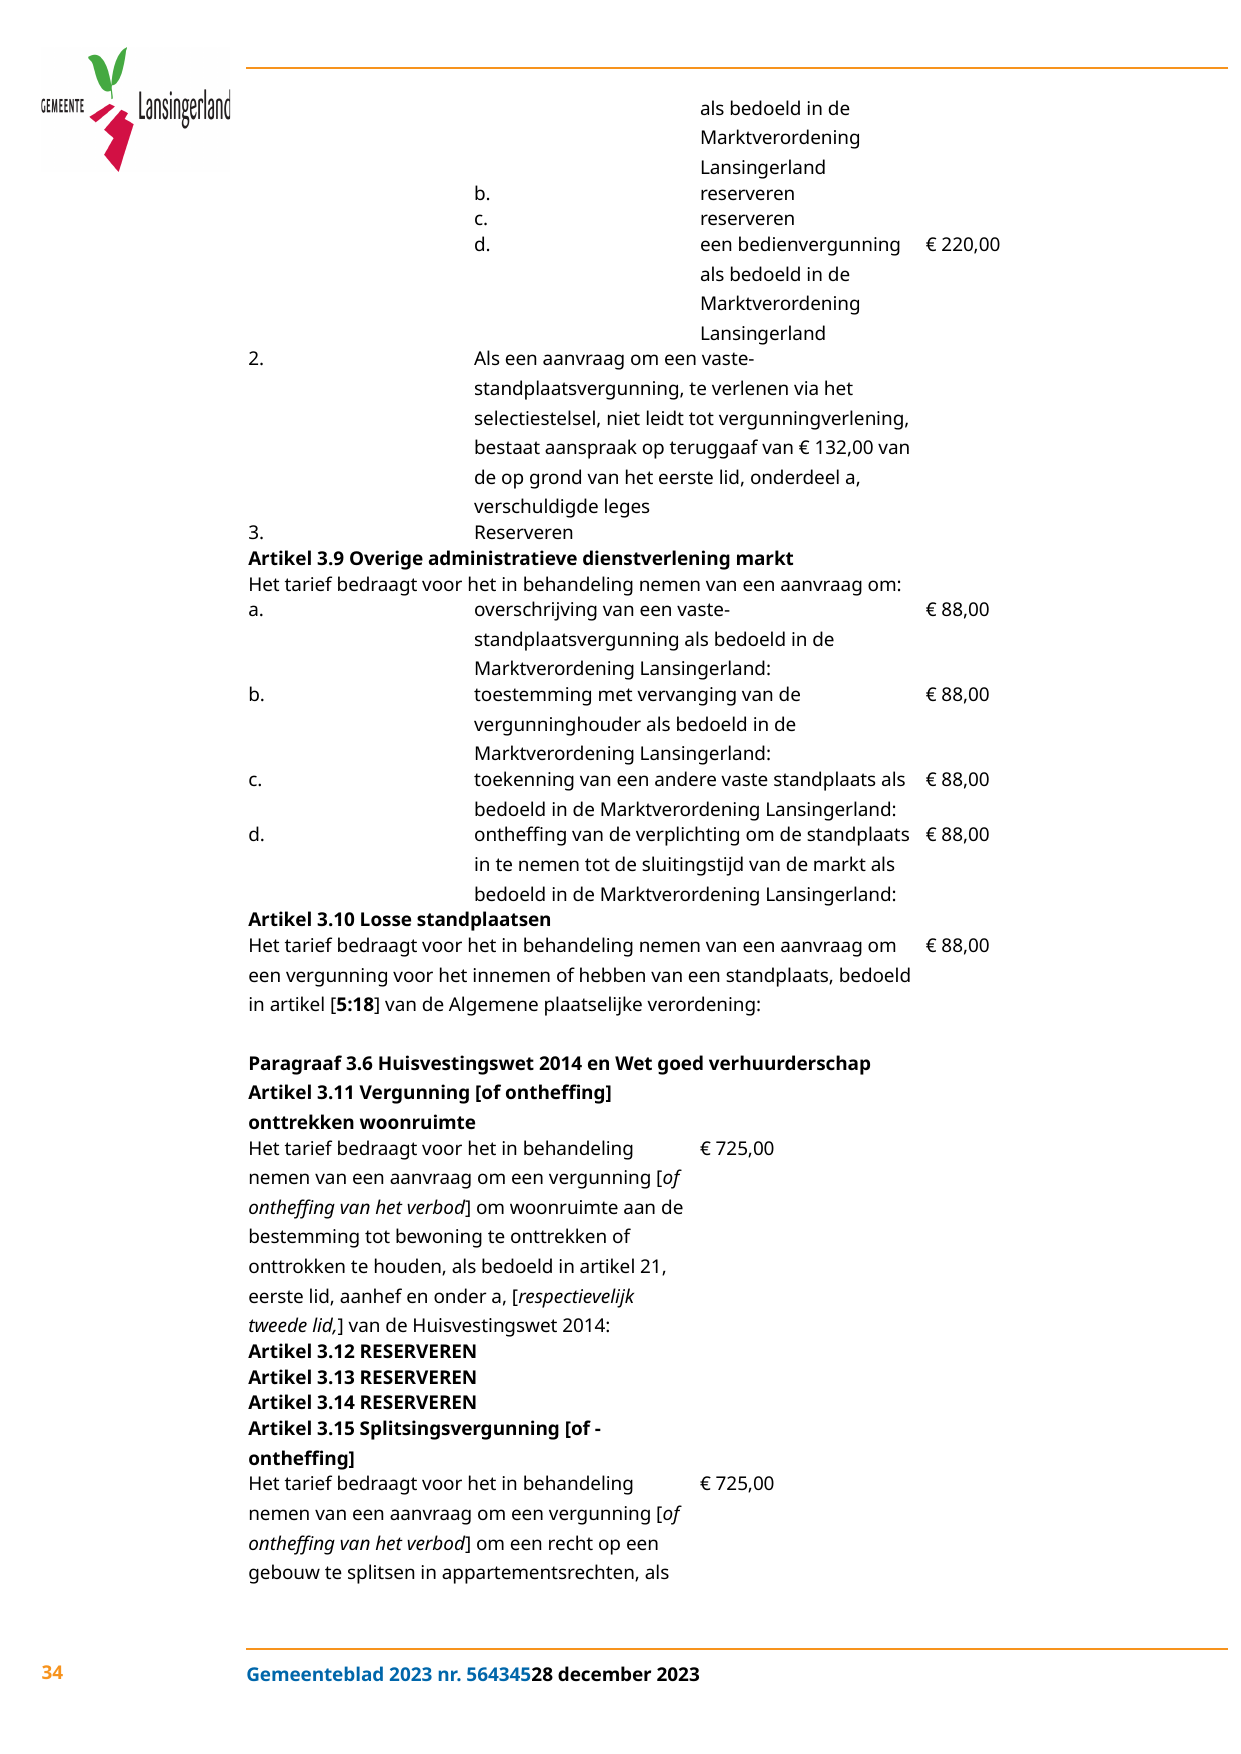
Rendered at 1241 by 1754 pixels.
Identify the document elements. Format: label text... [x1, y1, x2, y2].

table_cell Artikel 3.12 RESERVEREN [248, 1338, 700, 1364]
table_cell € 88,00 [926, 932, 1152, 1017]
table_header Artikel 3.11 Vergunning [of ontheffing] onttrekken woonruimte [248, 1080, 700, 1135]
text Paragraaf 3.6 Huisvestingswet 2014 en Wet goed verhuurderschap [248, 1050, 1152, 1076]
table_cell [926, 346, 1152, 519]
table_cell [926, 205, 1152, 231]
table_cell reserveren [700, 205, 926, 231]
table_cell toestemming met vervanging van de vergunninghouder als bedoeld in de Marktverordening Lansingerland: [474, 681, 926, 766]
table_cell € 88,00 [926, 681, 1152, 766]
table_cell [248, 231, 474, 346]
table_cell [926, 95, 1152, 180]
table_cell € 88,00 [926, 822, 1152, 906]
table_cell [248, 180, 474, 205]
table_cell [700, 1415, 1152, 1471]
table_cell [926, 571, 1152, 596]
table_cell Artikel 3.14 RESERVEREN [248, 1390, 700, 1415]
table_cell Artikel 3.10 Losse standplaatsen [248, 906, 926, 932]
table_cell [700, 1338, 1152, 1364]
table_cell [926, 519, 1152, 545]
table_cell [926, 180, 1152, 205]
table_cell Het tarief bedraagt voor het in behandeling nemen van een aanvraag om een vergunning voor het innemen of hebben van een standplaats, bedoeld in artikel [5:18] van de Algemene plaatselijke verordening: [248, 932, 926, 1017]
table_cell toekenning van een andere vaste standplaats als bedoeld in de Marktverordening Lansingerland: [474, 766, 926, 822]
table_cell Het tarief bedraagt voor het in behandeling nemen van een aanvraag om een vergunning [of ontheffing van het verbod] om een recht op een gebouw te splitsen in appartementsrechten, als [248, 1471, 700, 1585]
table_cell [926, 906, 1152, 932]
table_cell € 88,00 [926, 596, 1152, 681]
table_cell d. [474, 231, 700, 346]
table_cell 2. [248, 346, 474, 519]
table_cell [474, 95, 700, 180]
table_cell a. [248, 596, 474, 681]
table_cell c. [474, 205, 700, 231]
table_cell € 725,00 [700, 1471, 1152, 1585]
table_cell [700, 1364, 1152, 1389]
table_cell als bedoeld in de Marktverordening Lansingerland [700, 95, 926, 180]
table_cell b. [474, 180, 700, 205]
table_cell € 725,00 [700, 1135, 1152, 1338]
table_cell Het tarief bedraagt voor het in behandeling nemen van een aanvraag om een vergunning [of ontheffing van het verbod] om woonruimte aan de bestemming tot bewoning te onttrekken of onttrokken te houden, als bedoeld in artikel 21, eerste lid, aanhef en onder a, [respectievelijk tweede lid,] van de Huisvestingswet 2014: [248, 1135, 700, 1338]
table_cell [248, 95, 474, 180]
table_cell Artikel 3.15 Splitsingsvergunning [of -ontheffing] [248, 1415, 700, 1471]
table_cell c. [248, 766, 474, 822]
table_cell € 220,00 [926, 231, 1152, 346]
table_cell een bedienvergunning als bedoeld in de Marktverordening Lansingerland [700, 231, 926, 346]
table_cell d. [248, 822, 474, 906]
table_header [700, 1080, 1152, 1135]
table_cell € 88,00 [926, 766, 1152, 822]
table_cell Artikel 3.9 Overige administratieve dienstverlening markt [248, 545, 926, 571]
table_cell [926, 545, 1152, 571]
table_cell ontheffing van de verplichting om de standplaats in te nemen tot de sluitingstijd van de markt als bedoeld in de Marktverordening Lansingerland: [474, 822, 926, 906]
table_cell b. [248, 681, 474, 766]
table_cell [700, 1390, 1152, 1415]
table_cell Reserveren [474, 519, 926, 545]
table_cell 3. [248, 519, 474, 545]
table_cell Het tarief bedraagt voor het in behandeling nemen van een aanvraag om: [248, 571, 926, 596]
picture [41, 47, 231, 172]
table_cell [248, 205, 474, 231]
table_cell Artikel 3.13 RESERVEREN [248, 1364, 700, 1389]
table_cell overschrijving van een vaste-standplaatsvergunning als bedoeld in de Marktverordening Lansingerland: [474, 596, 926, 681]
table_cell reserveren [700, 180, 926, 205]
table_cell Als een aanvraag om een vaste-standplaatsvergunning, te verlenen via het selectiestelsel, niet leidt tot vergunningverlening, bestaat aanspraak op teruggaaf van € 132,00 van de op grond van het eerste lid, onderdeel a, verschuldigde leges [474, 346, 926, 519]
